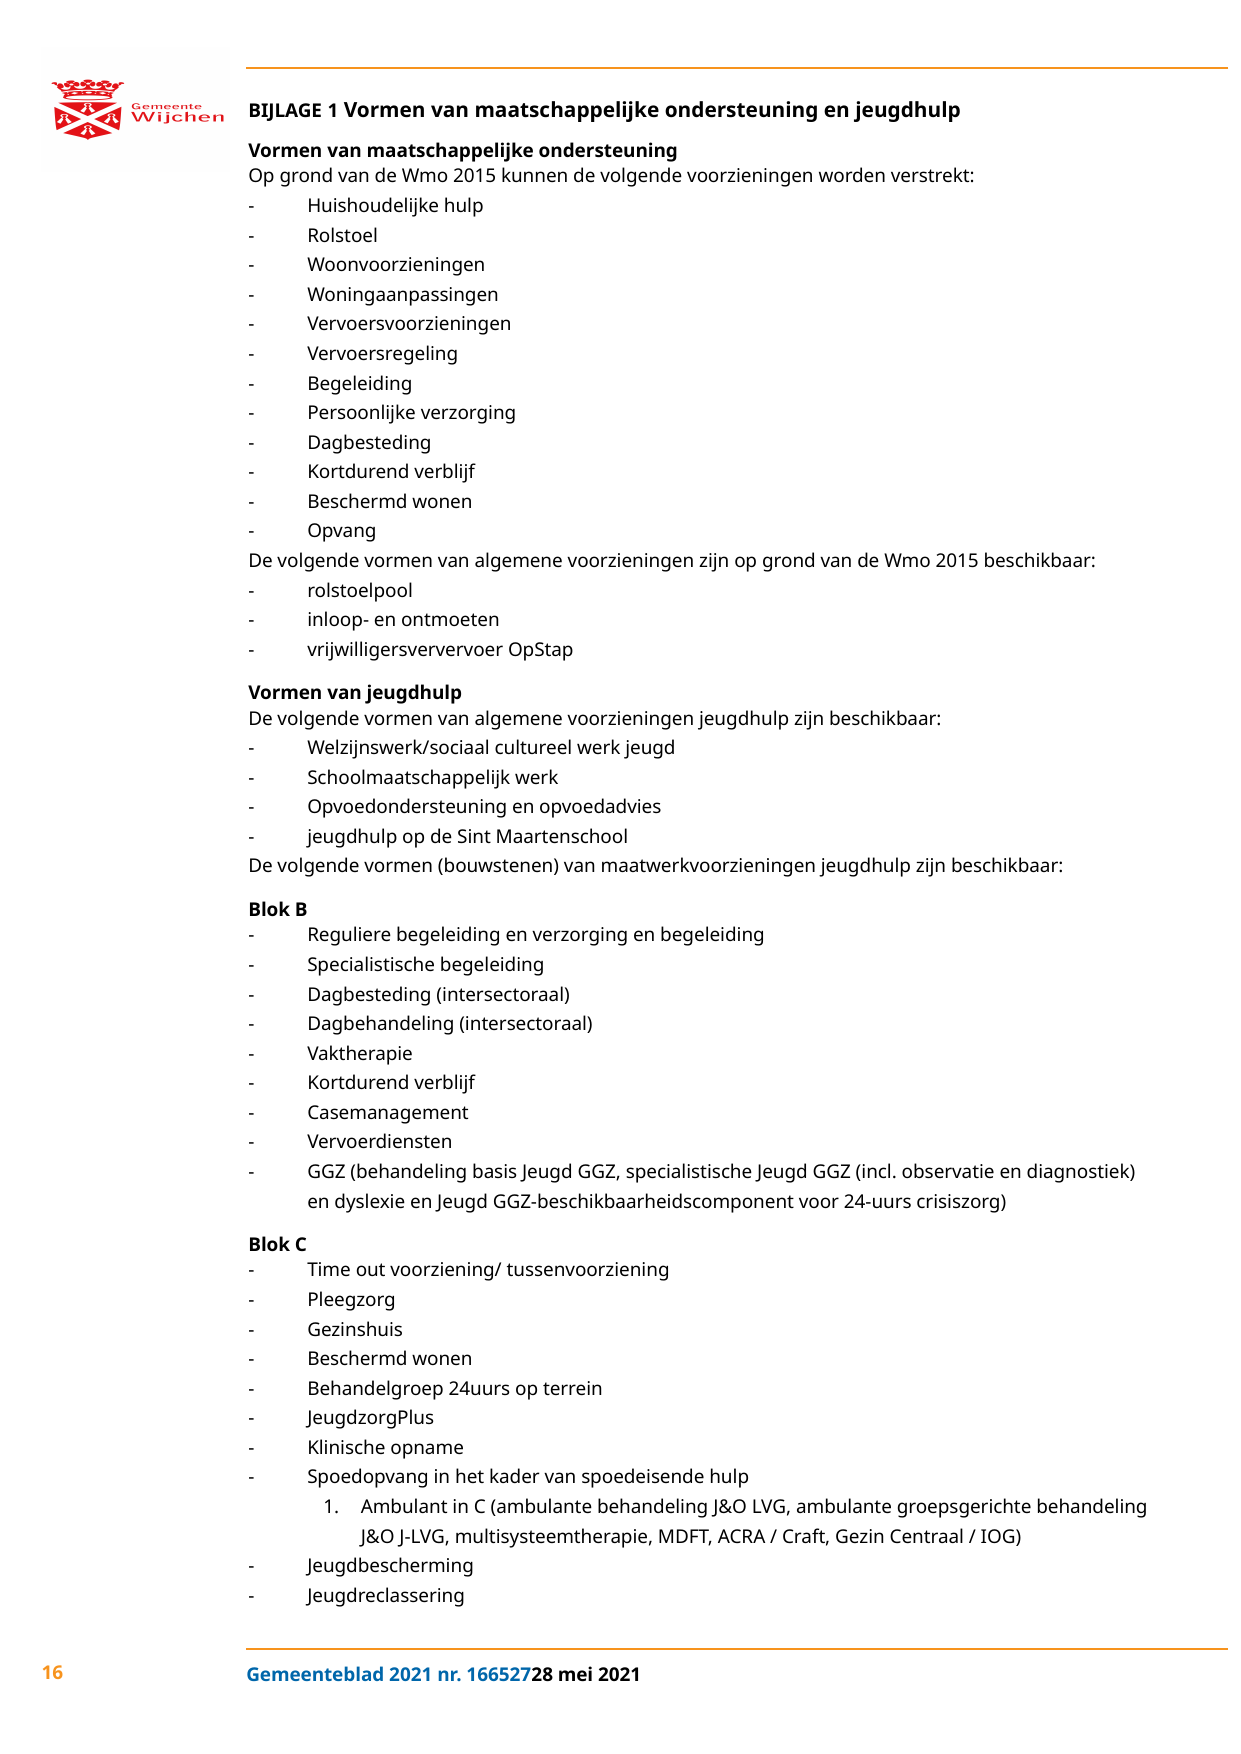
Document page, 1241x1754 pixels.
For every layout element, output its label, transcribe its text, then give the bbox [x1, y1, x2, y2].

list Opvang [248, 518, 1152, 543]
list Begeleiding [248, 370, 1152, 395]
list Dagbesteding (intersectoraal) [248, 981, 1152, 1006]
list jeugdhulp op de Sint Maartenschool [248, 823, 1152, 849]
list Reguliere begeleiding en verzorging en begeleiding [248, 922, 1152, 947]
text De volgende vormen van algemene voorzieningen zijn op grond van de Wmo 2015 beschikbaar: [248, 547, 1152, 573]
text De volgende vormen van algemene voorzieningen jeugdhulp zijn beschikbaar: [248, 705, 1152, 731]
list Woonvoorzieningen [248, 251, 1152, 277]
text Blok C [248, 1231, 1152, 1257]
list Jeugdreclassering [248, 1582, 1152, 1608]
list Beschermd wonen [248, 488, 1152, 514]
list Welzijnswerk/sociaal cultureel werk jeugd [248, 734, 1152, 760]
list Rolstoel [248, 222, 1152, 247]
list Jeugdbescherming [248, 1552, 1152, 1578]
text De volgende vormen (bouwstenen) van maatwerkvoorzieningen jeugdhulp zijn beschikbaar: [248, 853, 1152, 878]
list Vervoersregeling [248, 340, 1152, 366]
list Schoolmaatschappelijk werk [248, 764, 1152, 790]
list Opvoedondersteuning en opvoedadvies [248, 793, 1152, 819]
list Specialistische begeleiding [248, 951, 1152, 977]
list Behandelgroep 24uurs op terrein [248, 1375, 1152, 1401]
list Casemanagement [248, 1099, 1152, 1125]
text Blok B [248, 896, 1152, 922]
list Gezinshuis [248, 1316, 1152, 1342]
list rolstoelpool [248, 577, 1152, 602]
text Vormen van maatschappelijke ondersteuning [248, 137, 1152, 163]
list Kortdurend verblijf [248, 458, 1152, 484]
list Vervoerdiensten [248, 1129, 1152, 1154]
text Vormen van jeugdhulp [248, 679, 1152, 705]
list GGZ (behandeling basis Jeugd GGZ, specialistische Jeugd GGZ (incl. observatie en diagnostiek) en dyslexie en Jeugd GGZ-beschikbaarheidscomponent voor 24-uurs crisiszorg) [248, 1158, 1152, 1213]
list Klinische opname [248, 1434, 1152, 1460]
list Dagbesteding [248, 429, 1152, 454]
list Time out voorziening/ tussenvoorziening [248, 1257, 1152, 1282]
list Vervoersvoorzieningen [248, 311, 1152, 336]
list Beschermd wonen [248, 1345, 1152, 1371]
list Dagbehandeling (intersectoraal) [248, 1010, 1152, 1036]
picture [41, 47, 231, 172]
list vrijwilligersververvoer OpStap [248, 636, 1152, 662]
list Pleegzorg [248, 1286, 1152, 1312]
list Spoedopvang in het kader van spoedeisende hulp [248, 1464, 1152, 1489]
list JeugdzorgPlus [248, 1404, 1152, 1430]
list inloop- en ontmoeten [248, 606, 1152, 632]
list Persoonlijke verzorging [248, 399, 1152, 425]
list Kortdurend verblijf [248, 1069, 1152, 1095]
list Vaktherapie [248, 1040, 1152, 1066]
list Woningaanpassingen [248, 281, 1152, 307]
list Ambulant in C (ambulante behandeling J&O LVG, ambulante groepsgerichte behandeling J&O J-LVG, multisysteemtherapie, MDFT, ACRA / Craft, Gezin Centraal / IOG) [323, 1493, 1152, 1549]
text Op grond van de Wmo 2015 kunnen de volgende voorzieningen worden verstrekt: [248, 163, 1152, 188]
text BIJLAGE 1 Vormen van maatschappelijke ondersteuning en jeugdhulp [248, 95, 1152, 123]
list Huishoudelijke hulp [248, 192, 1152, 218]
